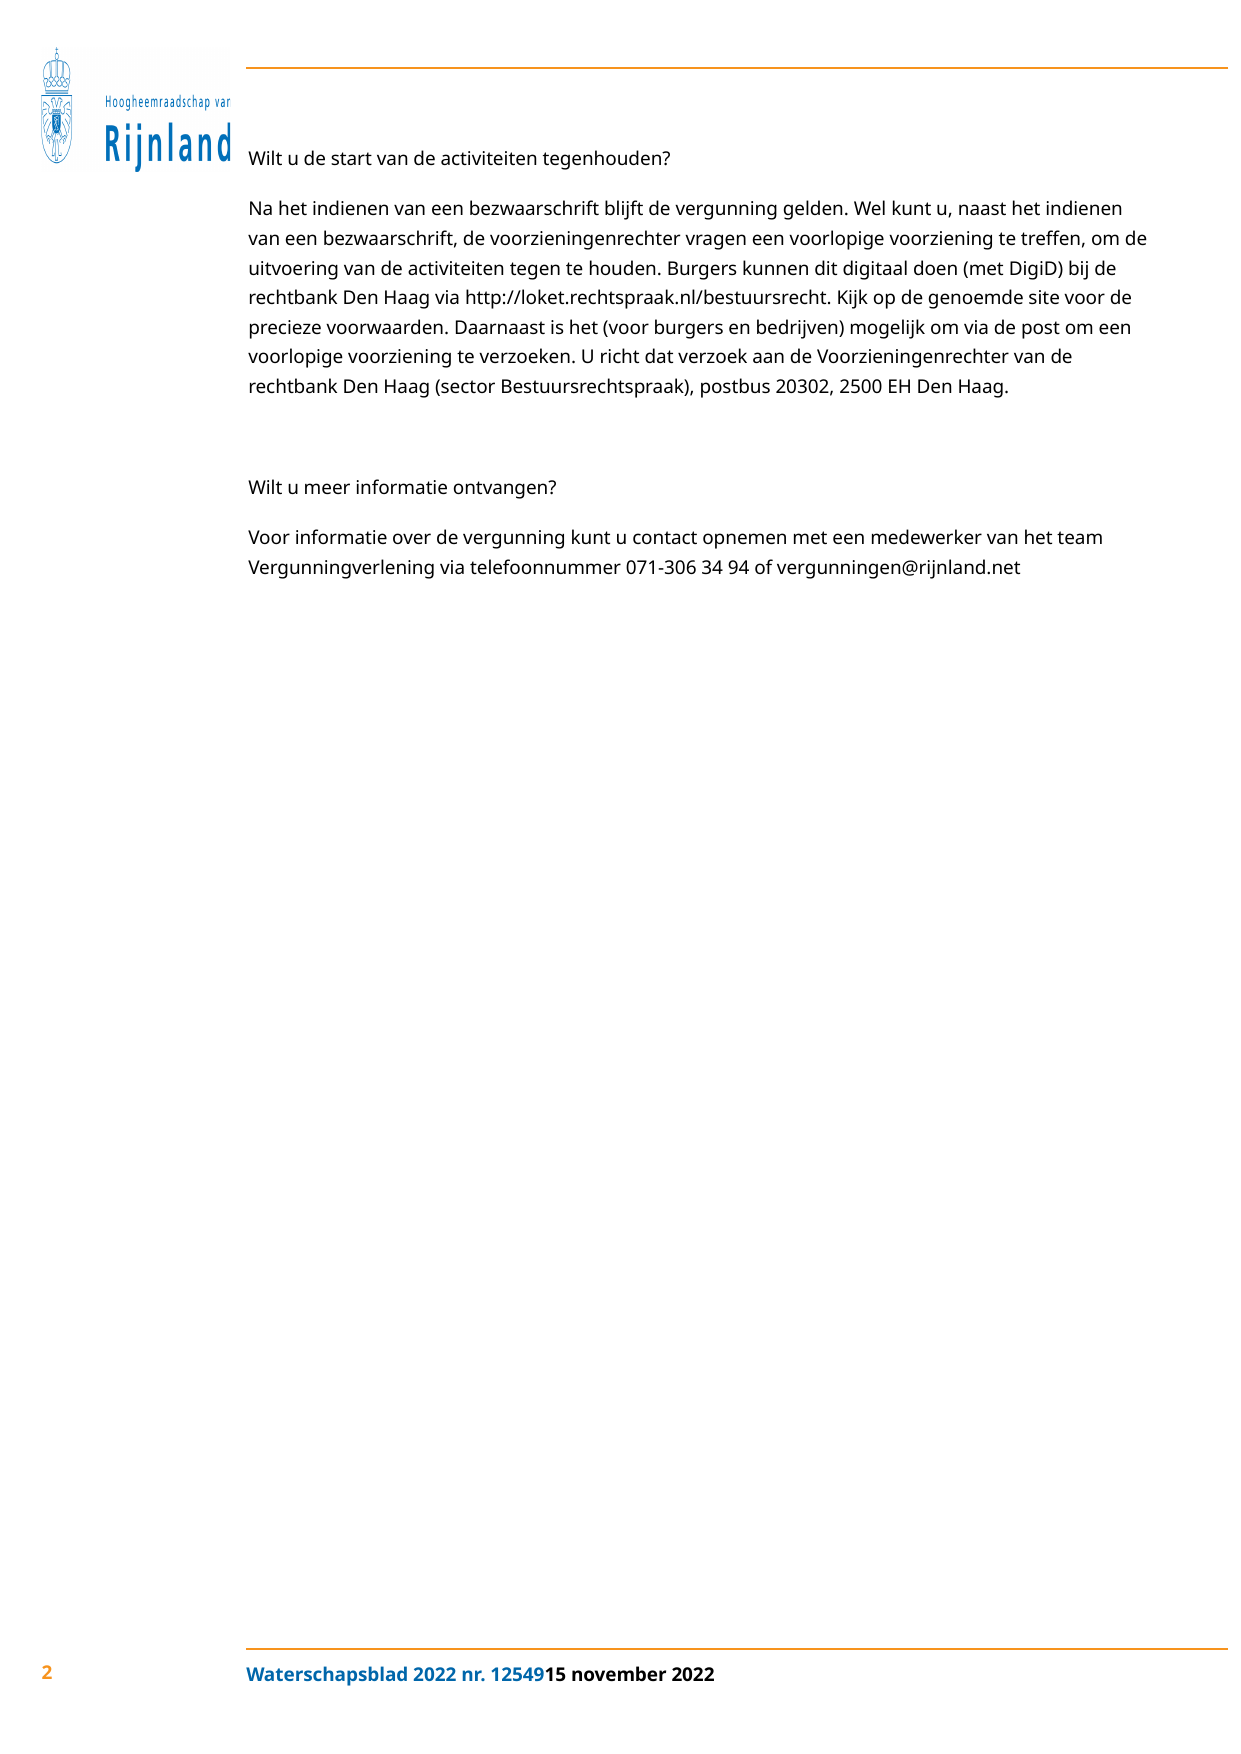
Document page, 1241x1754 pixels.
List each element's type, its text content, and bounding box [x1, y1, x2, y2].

text Wilt u meer informatie ontvangen? [248, 474, 1152, 500]
text Na het indienen van een bezwaarschrift blijft de vergunning gelden. Wel kunt u, naast het indienen van een bezwaarschrift, de voorzieningenrechter vragen een voorlopige voorziening te treffen, om de uitvoering van de activiteiten tegen te houden. Burgers kunnen dit digitaal doen (met DigiD) bij de rechtbank Den Haag via http://loket.rechtspraak.nl/bestuursrecht. Kijk op de genoemde site voor de precieze voorwaarden. Daarnaast is het (voor burgers en bedrijven) mogelijk om via de post om een voorlopige voorziening te verzoeken. U richt dat verzoek aan de Voorzieningenrechter van de rechtbank Den Haag (sector Bestuursrechtspraak), postbus 20302, 2500 EH Den Haag. [248, 196, 1152, 399]
text Voor informatie over de vergunning kunt u contact opnemen met een medewerker van het team Vergunningverlening via telefoonnummer 071-306 34 94 of vergunningen@rijnland.net [248, 524, 1152, 580]
text Wilt u de start van de activiteiten tegenhouden? [248, 145, 1152, 171]
picture [41, 47, 231, 172]
